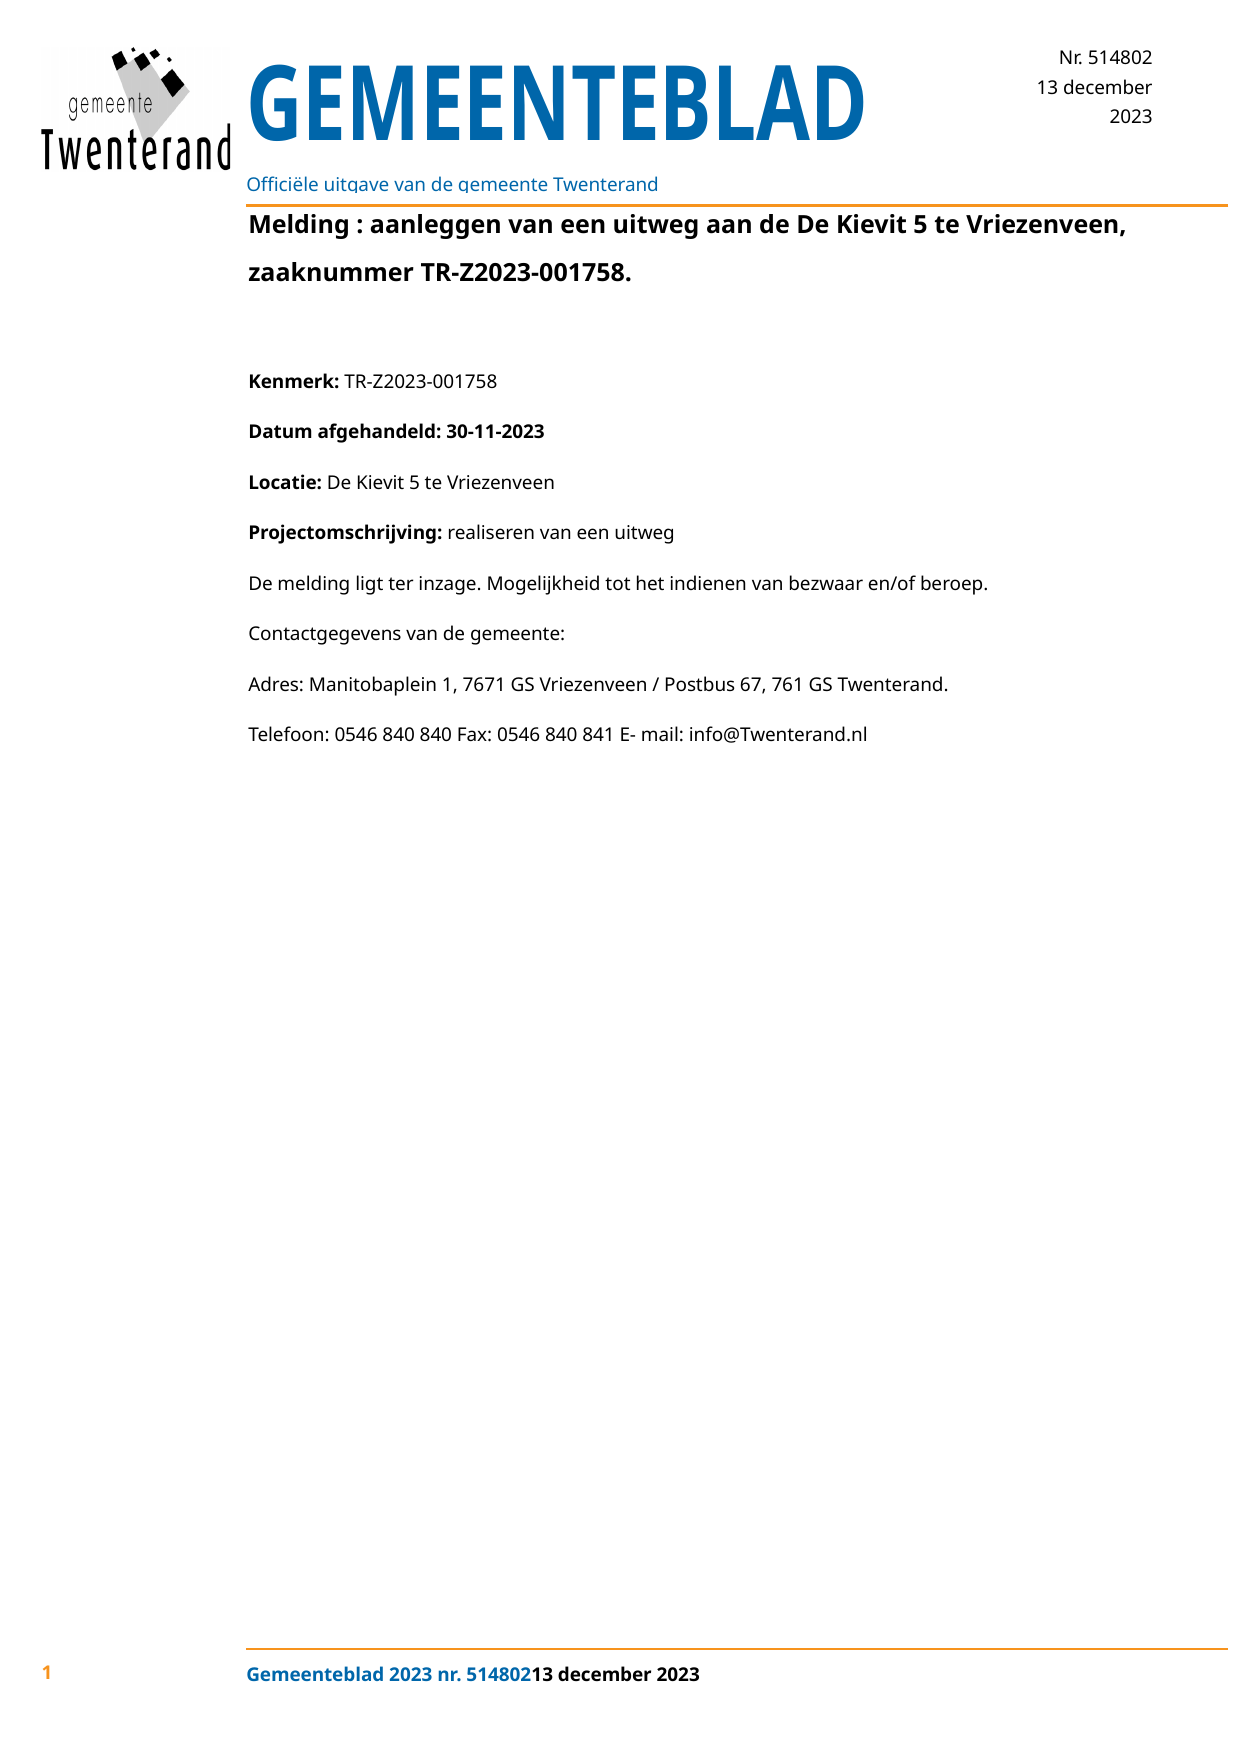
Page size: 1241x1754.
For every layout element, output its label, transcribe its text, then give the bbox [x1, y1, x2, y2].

text De melding ligt ter inzage. Mogelijkheid tot het indienen van bezwaar en/of beroep. [248, 570, 1152, 596]
picture [41, 47, 231, 172]
text Locatie: De Kievit 5 te Vriezenveen [248, 469, 1152, 495]
text Kenmerk: TR-Z2023-001758 [248, 368, 1152, 394]
text Melding : aanleggen van een uitweg aan de De Kievit 5 te Vriezenveen, zaaknummer TR-Z2023-001758. [248, 207, 1152, 288]
text Adres: Manitobaplein 1, 7671 GS Vriezenveen / Postbus 67, 761 GS Twenterand. [248, 671, 1152, 697]
text Telefoon: 0546 840 840 Fax: 0546 840 841 E- mail: info@Twenterand.nl [248, 721, 1152, 747]
text Datum afgehandeld: 30-11-2023 [248, 419, 1152, 444]
text Contactgegevens van de gemeente: [248, 620, 1152, 646]
text Projectomschrijving: realiseren van een uitweg [248, 519, 1152, 545]
